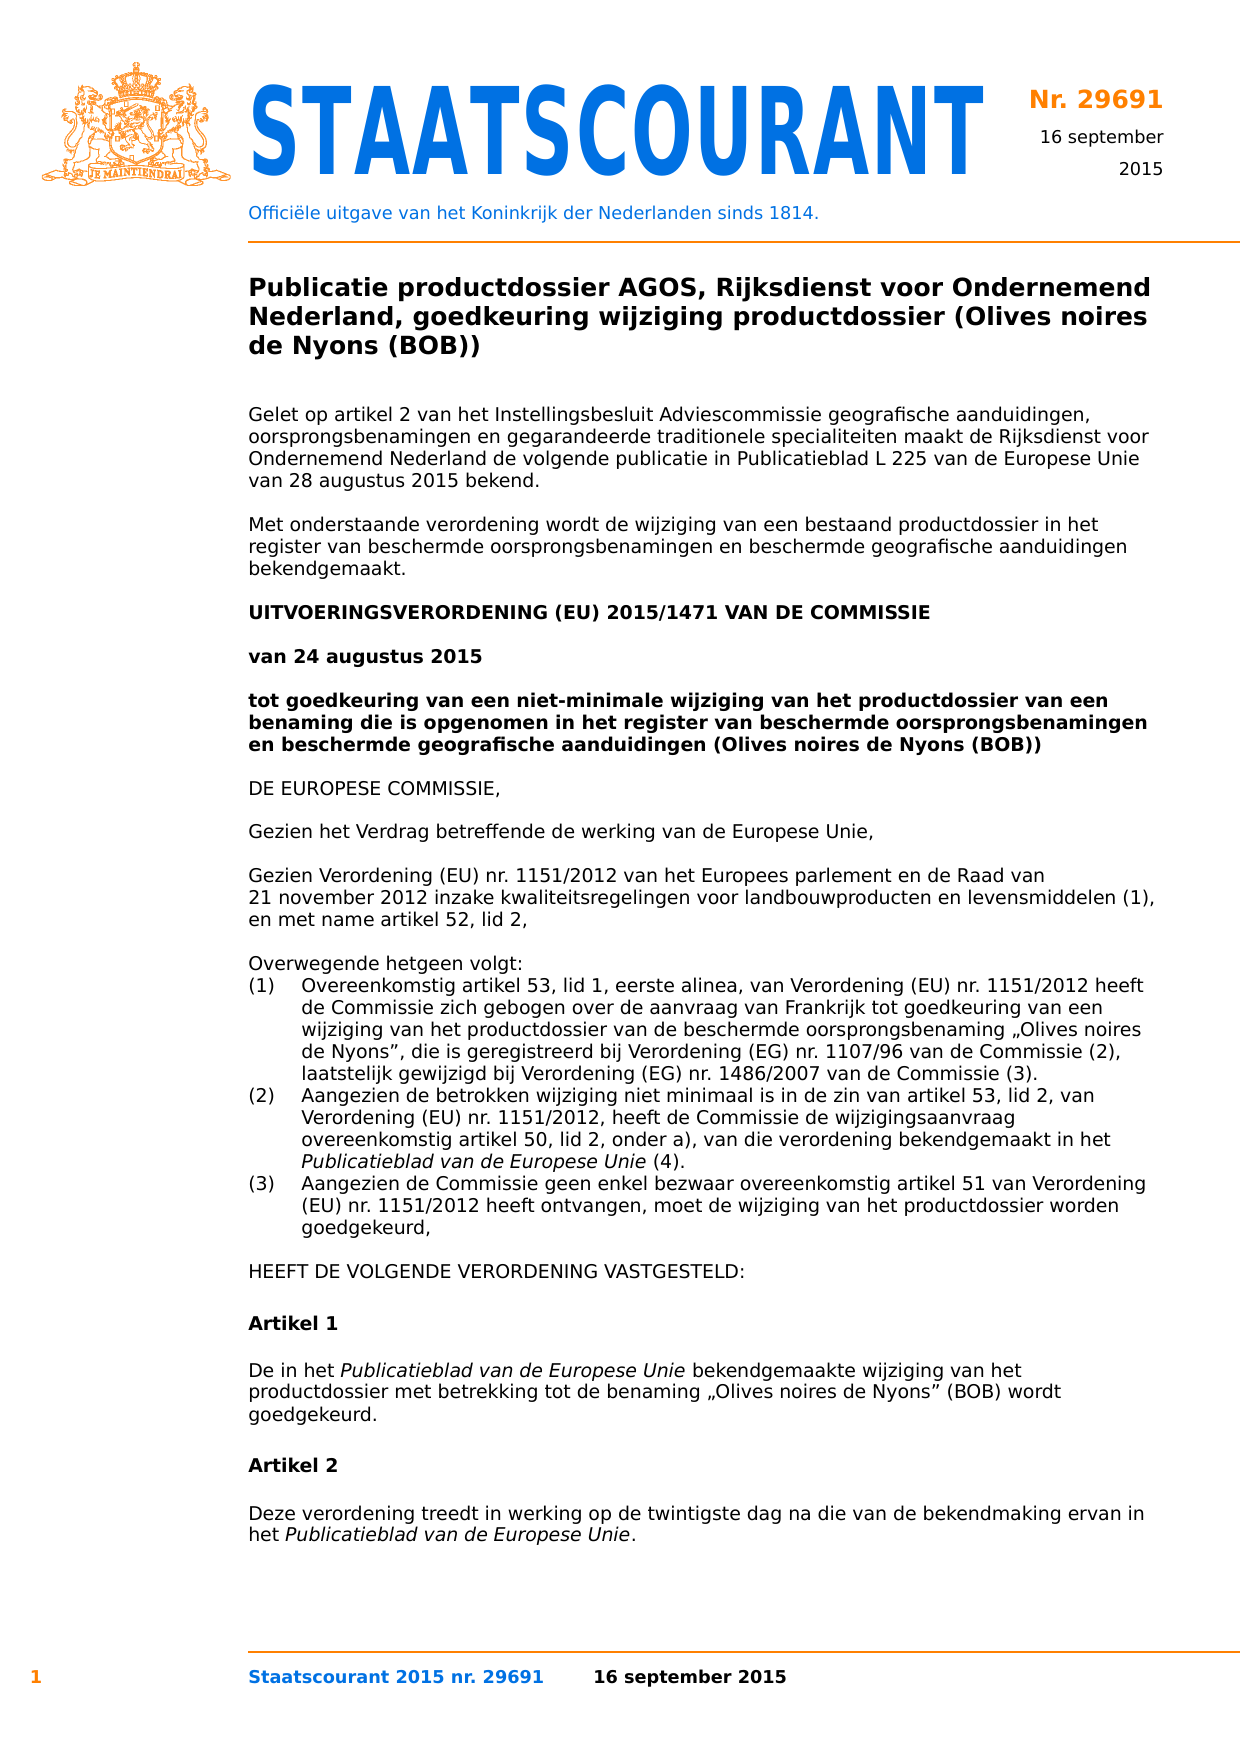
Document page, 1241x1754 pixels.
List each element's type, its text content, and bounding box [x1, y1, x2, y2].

text Gezien Verordening (EU) nr. 1151/2012 van het Europees parlement en de Raad van 21 november 2012 inzake kwaliteitsregelingen voor landbouwproducten en levensmiddelen (1), en met name artikel 52, lid 2, [248, 865, 1163, 931]
text HEEFT DE VOLGENDE VERORDENING VASTGESTELD: [248, 1261, 1163, 1282]
table_header [25, 62, 248, 241]
text tot goedkeuring van een niet-minimale wijziging van het productdossier van een benaming die is opgenomen in het register van beschermde oorsprongsbenamingen en beschermde geografische aanduidingen (Olives noires de Nyons (BOB)) [248, 689, 1163, 756]
text Overwegende hetgeen volgt: [248, 953, 1163, 975]
table_cell 16 september [998, 121, 1240, 153]
subtitle Artikel 1 [248, 1312, 1163, 1334]
table_cell 2015 [998, 153, 1240, 203]
text DE EUROPESE COMMISSIE, [248, 777, 1163, 799]
picture [41, 62, 231, 186]
subtitle Publicatie productdossier AGOS, Rijksdienst voor Ondernemend Nederland, goedkeuring wijziging productdossier (Olives noires de Nyons (BOB)) [248, 273, 1163, 361]
text UITVOERINGSVERORDENING (EU) 2015/1471 VAN DE COMMISSIE [248, 602, 1163, 624]
text Gezien het Verdrag betreffende de werking van de Europese Unie, [248, 821, 1163, 843]
table_header Nr. 29691 [998, 62, 1240, 121]
subtitle Artikel 2 [248, 1455, 1163, 1477]
text Gelet op artikel 2 van het Instellingsbesluit Adviescommissie geografische aanduidingen, oorsprongsbenamingen en gegarandeerde traditionele specialiteiten maakt de Rijksdienst voor Ondernemend Nederland de volgende publicatie in Publicatieblad L 225 van de Europese Unie van 28 augustus 2015 bekend. [248, 404, 1163, 492]
text (3) Aangezien de Commissie geen enkel bezwaar overeenkomstig artikel 51 van Verordening (EU) nr. 1151/2012 heeft ontvangen, moet de wijziging van het productdossier worden goedgekeurd, [248, 1173, 1163, 1239]
text De in het Publicatieblad van de Europese Unie bekendgemaakte wijziging van het productdossier met betrekking tot de benaming „Olives noires de Nyons” (BOB) wordt goedgekeurd. [248, 1359, 1163, 1425]
text van 24 augustus 2015 [248, 646, 1163, 668]
text (2) Aangezien de betrokken wijziging niet minimaal is in de zin van artikel 53, lid 2, van Verordening (EU) nr. 1151/2012, heeft de Commissie de wijzigingsaanvraag overeenkomstig artikel 50, lid 2, onder a), van die verordening bekendgemaakt in het Publicatieblad van de Europese Unie (4). [248, 1085, 1163, 1173]
table_cell Officiële uitgave van het Koninkrijk der Nederlanden sinds 1814. [248, 203, 1240, 241]
table_header STAATSCOURANT [248, 62, 998, 203]
text (1) Overeenkomstig artikel 53, lid 1, eerste alinea, van Verordening (EU) nr. 1151/2012 heeft de Commissie zich gebogen over de aanvraag van Frankrijk tot goedkeuring van een wijziging van het productdossier van de beschermde oorsprongsbenaming „Olives noires de Nyons”, die is geregistreerd bij Verordening (EG) nr. 1107/96 van de Commissie (2), laatstelijk gewijzigd bij Verordening (EG) nr. 1486/2007 van de Commissie (3). [248, 975, 1163, 1085]
text Deze verordening treedt in werking op de twintigste dag na die van de bekendmaking ervan in het Publicatieblad van de Europese Unie. [248, 1502, 1163, 1546]
text Met onderstaande verordening wordt de wijziging van een bestaand productdossier in het register van beschermde oorsprongsbenamingen en beschermde geografische aanduidingen bekendgemaakt. [248, 514, 1163, 580]
